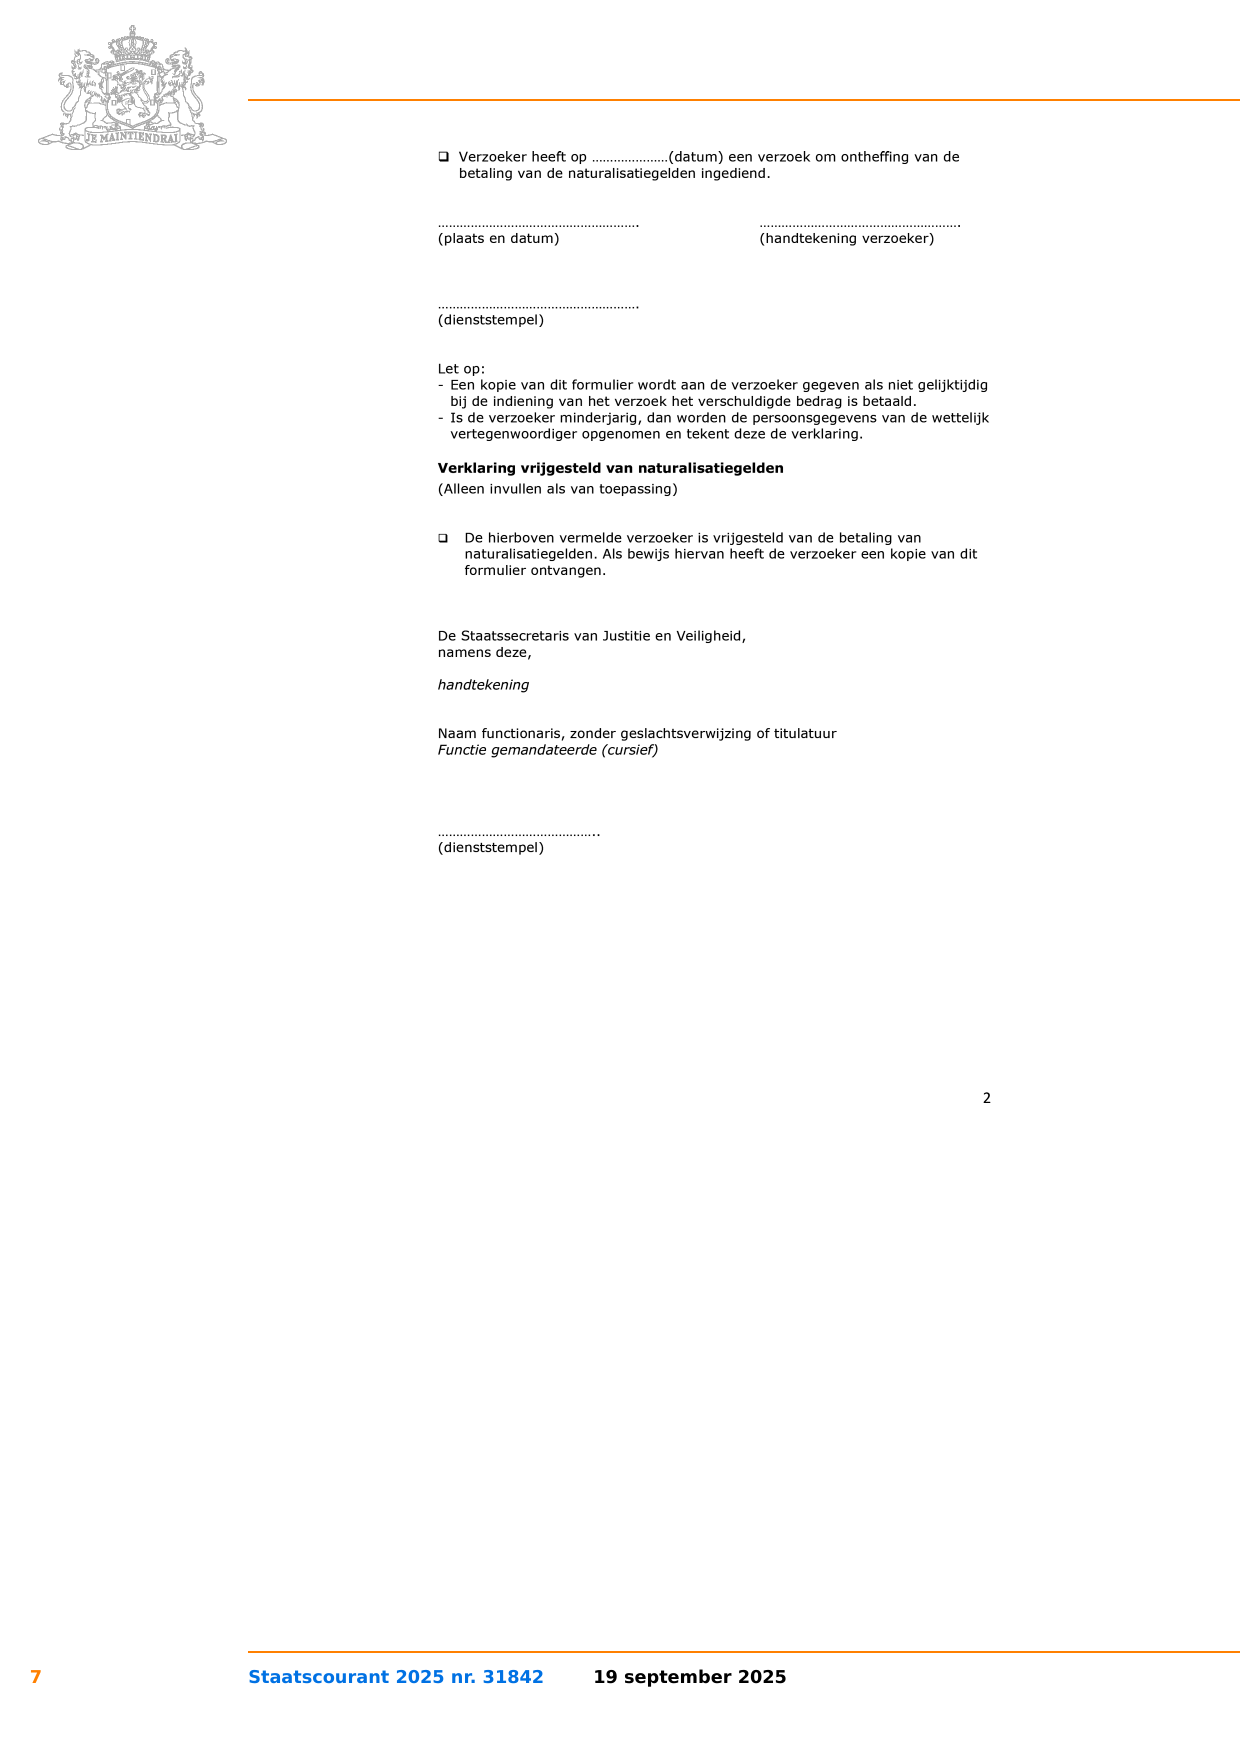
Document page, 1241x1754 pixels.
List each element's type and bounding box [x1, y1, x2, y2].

picture [248, 151, 1134, 1103]
picture [38, 25, 227, 150]
